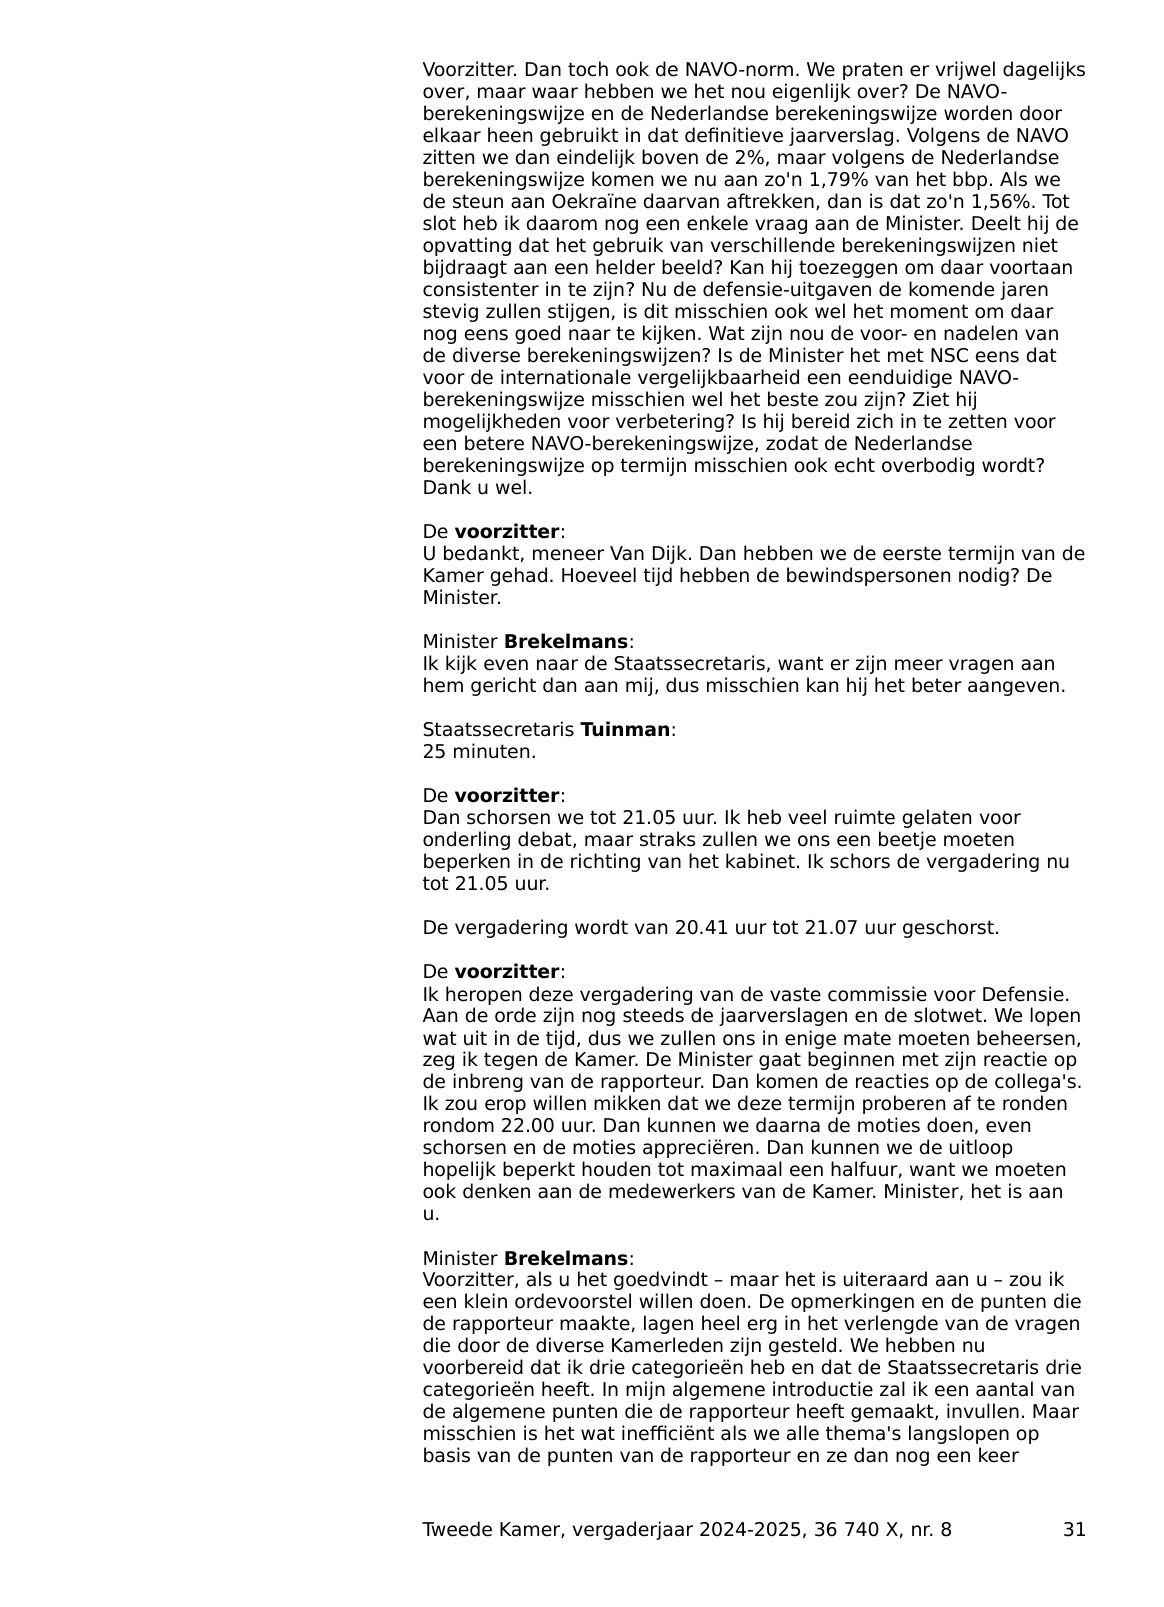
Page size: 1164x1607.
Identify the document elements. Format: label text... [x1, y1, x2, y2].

text U bedankt, meneer Van Dijk. Dan hebben we de eerste termijn van de Kamer gehad. Hoeveel tijd hebben de bewindspersonen nodig? De Minister. [422, 543, 1087, 609]
text De voorzitter: [422, 785, 1087, 807]
text Dan schorsen we tot 21.05 uur. Ik heb veel ruimte gelaten voor onderling debat, maar straks zullen we ons een beetje moeten beperken in de richting van het kabinet. Ik schors de vergadering nu tot 21.05 uur. [422, 807, 1087, 895]
text De vergadering wordt van 20.41 uur tot 21.07 uur geschorst. [422, 917, 1087, 939]
text De voorzitter: [422, 521, 1087, 543]
text Ik heropen deze vergadering van de vaste commissie voor Defensie. Aan de orde zijn nog steeds de jaarverslagen en de slotwet. We lopen wat uit in de tijd, dus we zullen ons in enige mate moeten beheersen, zeg ik tegen de Kamer. De Minister gaat beginnen met zijn reactie op de inbreng van de rapporteur. Dan komen de reacties op de collega's. Ik zou erop willen mikken dat we deze termijn proberen af te ronden rondom 22.00 uur. Dan kunnen we daarna de moties doen, even schorsen en de moties appreciëren. Dan kunnen we de uitloop hopelijk beperkt houden tot maximaal een halfuur, want we moeten ook denken aan de medewerkers van de Kamer. Minister, het is aan u. [422, 983, 1087, 1225]
text Minister Brekelmans: [422, 1247, 1087, 1269]
text 25 minuten. [422, 741, 1087, 763]
text Voorzitter. Dan toch ook de NAVO-norm. We praten er vrijwel dagelijks over, maar waar hebben we het nou eigenlijk over? De NAVO-berekeningswijze en de Nederlandse berekeningswijze worden door elkaar heen gebruikt in dat definitieve jaarverslag. Volgens de NAVO zitten we dan eindelijk boven de 2%, maar volgens de Nederlandse berekeningswijze komen we nu aan zo'n 1,79% van het bbp. Als we de steun aan Oekraïne daarvan aftrekken, dan is dat zo'n 1,56%. Tot slot heb ik daarom nog een enkele vraag aan de Minister. Deelt hij de opvatting dat het gebruik van verschillende berekeningswijzen niet bijdraagt aan een helder beeld? Kan hij toezeggen om daar voortaan consistenter in te zijn? Nu de defensie-uitgaven de komende jaren stevig zullen stijgen, is dit misschien ook wel het moment om daar nog eens goed naar te kijken. Wat zijn nou de voor- en nadelen van de diverse berekeningswijzen? Is de Minister het met NSC eens dat voor de internationale vergelijkbaarheid een eenduidige NAVO-berekeningswijze misschien wel het beste zou zijn? Ziet hij mogelijkheden voor verbetering? Is hij bereid zich in te zetten voor een betere NAVO-berekeningswijze, zodat de Nederlandse berekeningswijze op termijn misschien ook echt overbodig wordt? [422, 59, 1087, 477]
text Dank u wel. [422, 477, 1087, 499]
text Minister Brekelmans: [422, 631, 1087, 653]
text Voorzitter, als u het goedvindt – maar het is uiteraard aan u – zou ik een klein ordevoorstel willen doen. De opmerkingen en de punten die de rapporteur maakte, lagen heel erg in het verlengde van de vragen die door de diverse Kamerleden zijn gesteld. We hebben nu voorbereid dat ik drie categorieën heb en dat de Staatssecretaris drie categorieën heeft. In mijn algemene introductie zal ik een aantal van de algemene punten die de rapporteur heeft gemaakt, invullen. Maar misschien is het wat inefficiënt als we alle thema's langslopen op basis van de punten van de rapporteur en ze dan nog een keer [422, 1269, 1087, 1467]
text Staatssecretaris Tuinman: [422, 719, 1087, 741]
text Ik kijk even naar de Staatssecretaris, want er zijn meer vragen aan hem gericht dan aan mij, dus misschien kan hij het beter aangeven. [422, 653, 1087, 697]
text De voorzitter: [422, 961, 1087, 983]
